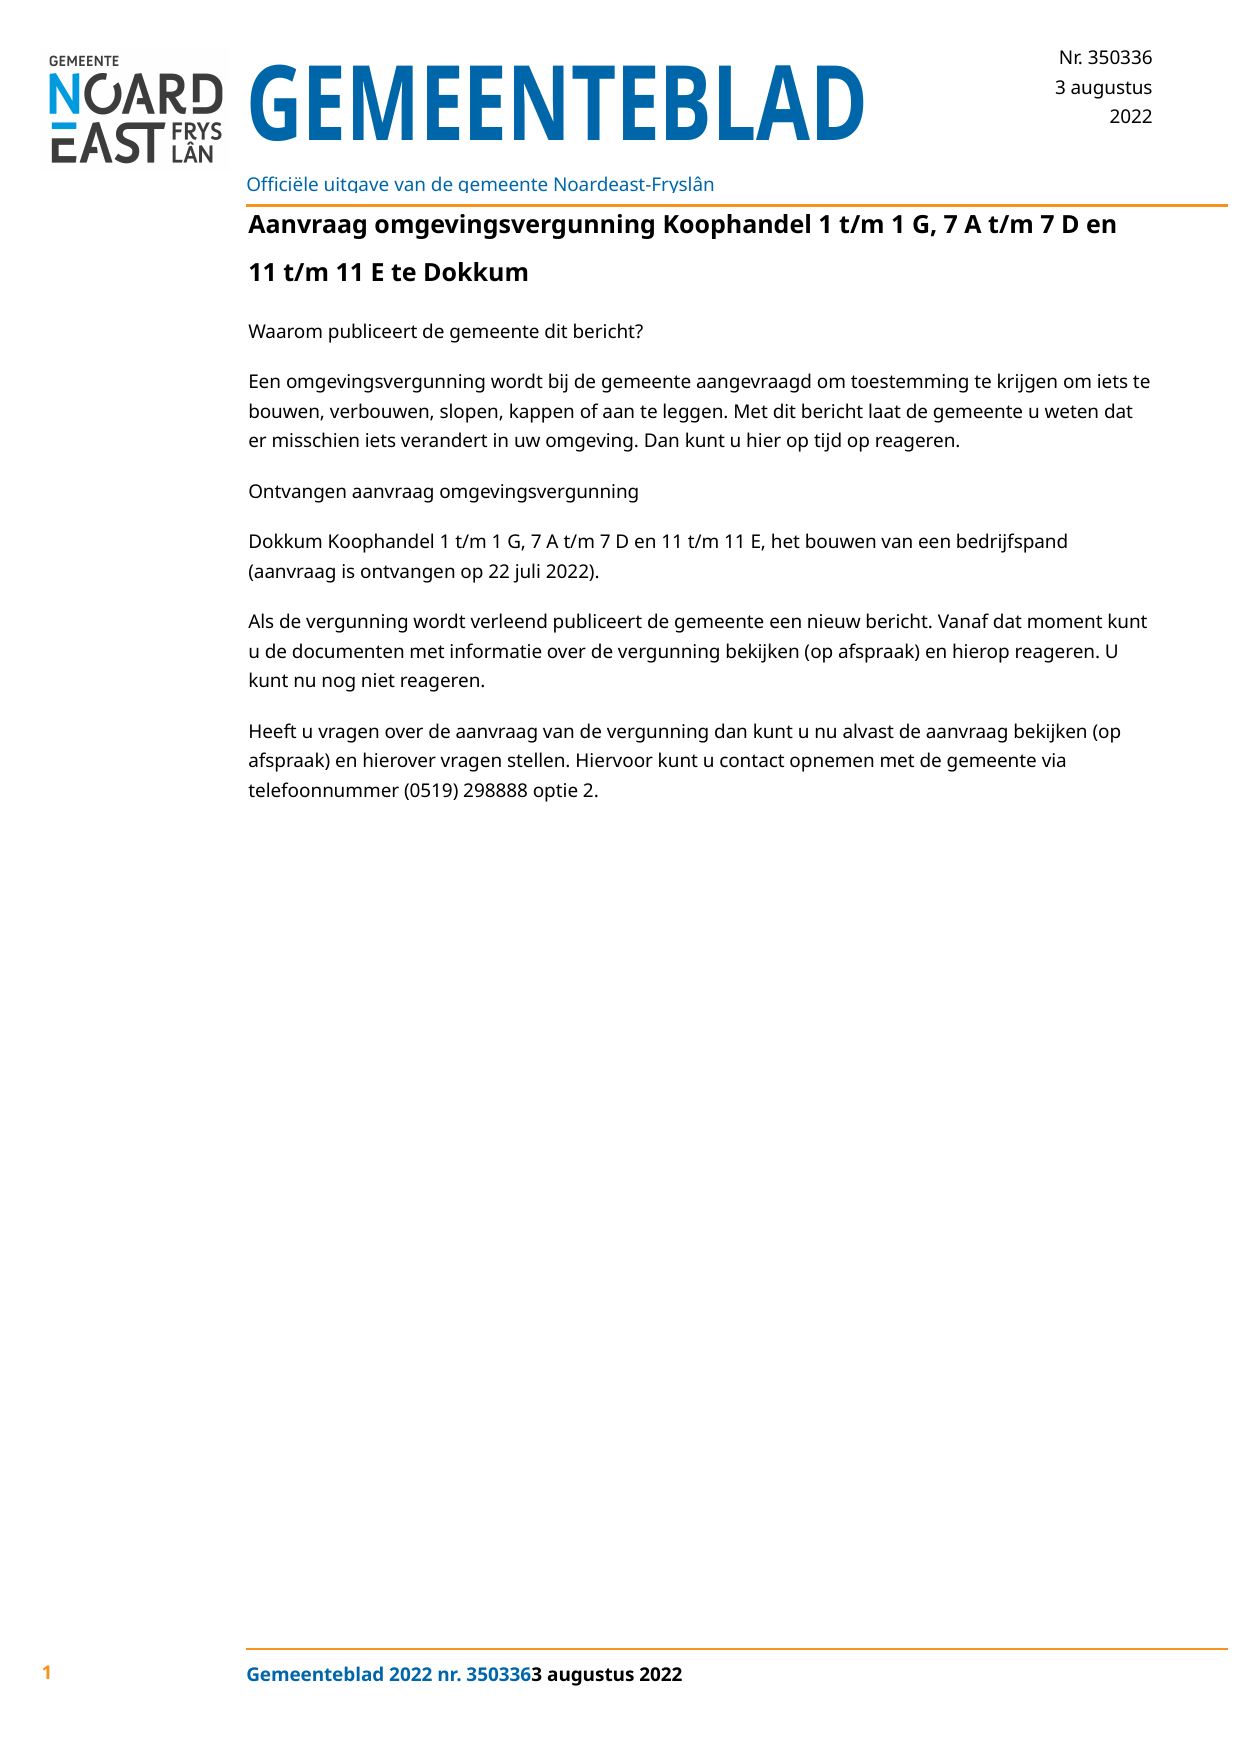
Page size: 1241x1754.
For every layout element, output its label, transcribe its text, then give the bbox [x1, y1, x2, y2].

text Als de vergunning wordt verleend publiceert de gemeente een nieuw bericht. Vanaf dat moment kunt u de documenten met informatie over de vergunning bekijken (op afspraak) en hierop reageren. U kunt nu nog niet reageren. [248, 608, 1152, 693]
text Ontvangen aanvraag omgevingsvergunning [248, 478, 1152, 504]
text Dokkum Koophandel 1 t/m 1 G, 7 A t/m 7 D en 11 t/m 11 E, het bouwen van een bedrijfspand (aanvraag is ontvangen op 22 juli 2022). [248, 528, 1152, 584]
text Aanvraag omgevingsvergunning Koophandel 1 t/m 1 G, 7 A t/m 7 D en 11 t/m 11 E te Dokkum [248, 207, 1152, 288]
picture [41, 47, 231, 172]
text Heeft u vragen over de aanvraag van de vergunning dan kunt u nu alvast de aanvraag bekijken (op afspraak) en hierover vragen stellen. Hiervoor kunt u contact opnemen met de gemeente via telefoonnummer (0519) 298888 optie 2. [248, 718, 1152, 803]
text Waarom publiceert de gemeente dit bericht? [248, 318, 1152, 344]
text Een omgevingsvergunning wordt bij de gemeente aangevraagd om toestemming te krijgen om iets te bouwen, verbouwen, slopen, kappen of aan te leggen. Met dit bericht laat de gemeente u weten dat er misschien iets verandert in uw omgeving. Dan kunt u hier op tijd op reageren. [248, 368, 1152, 453]
